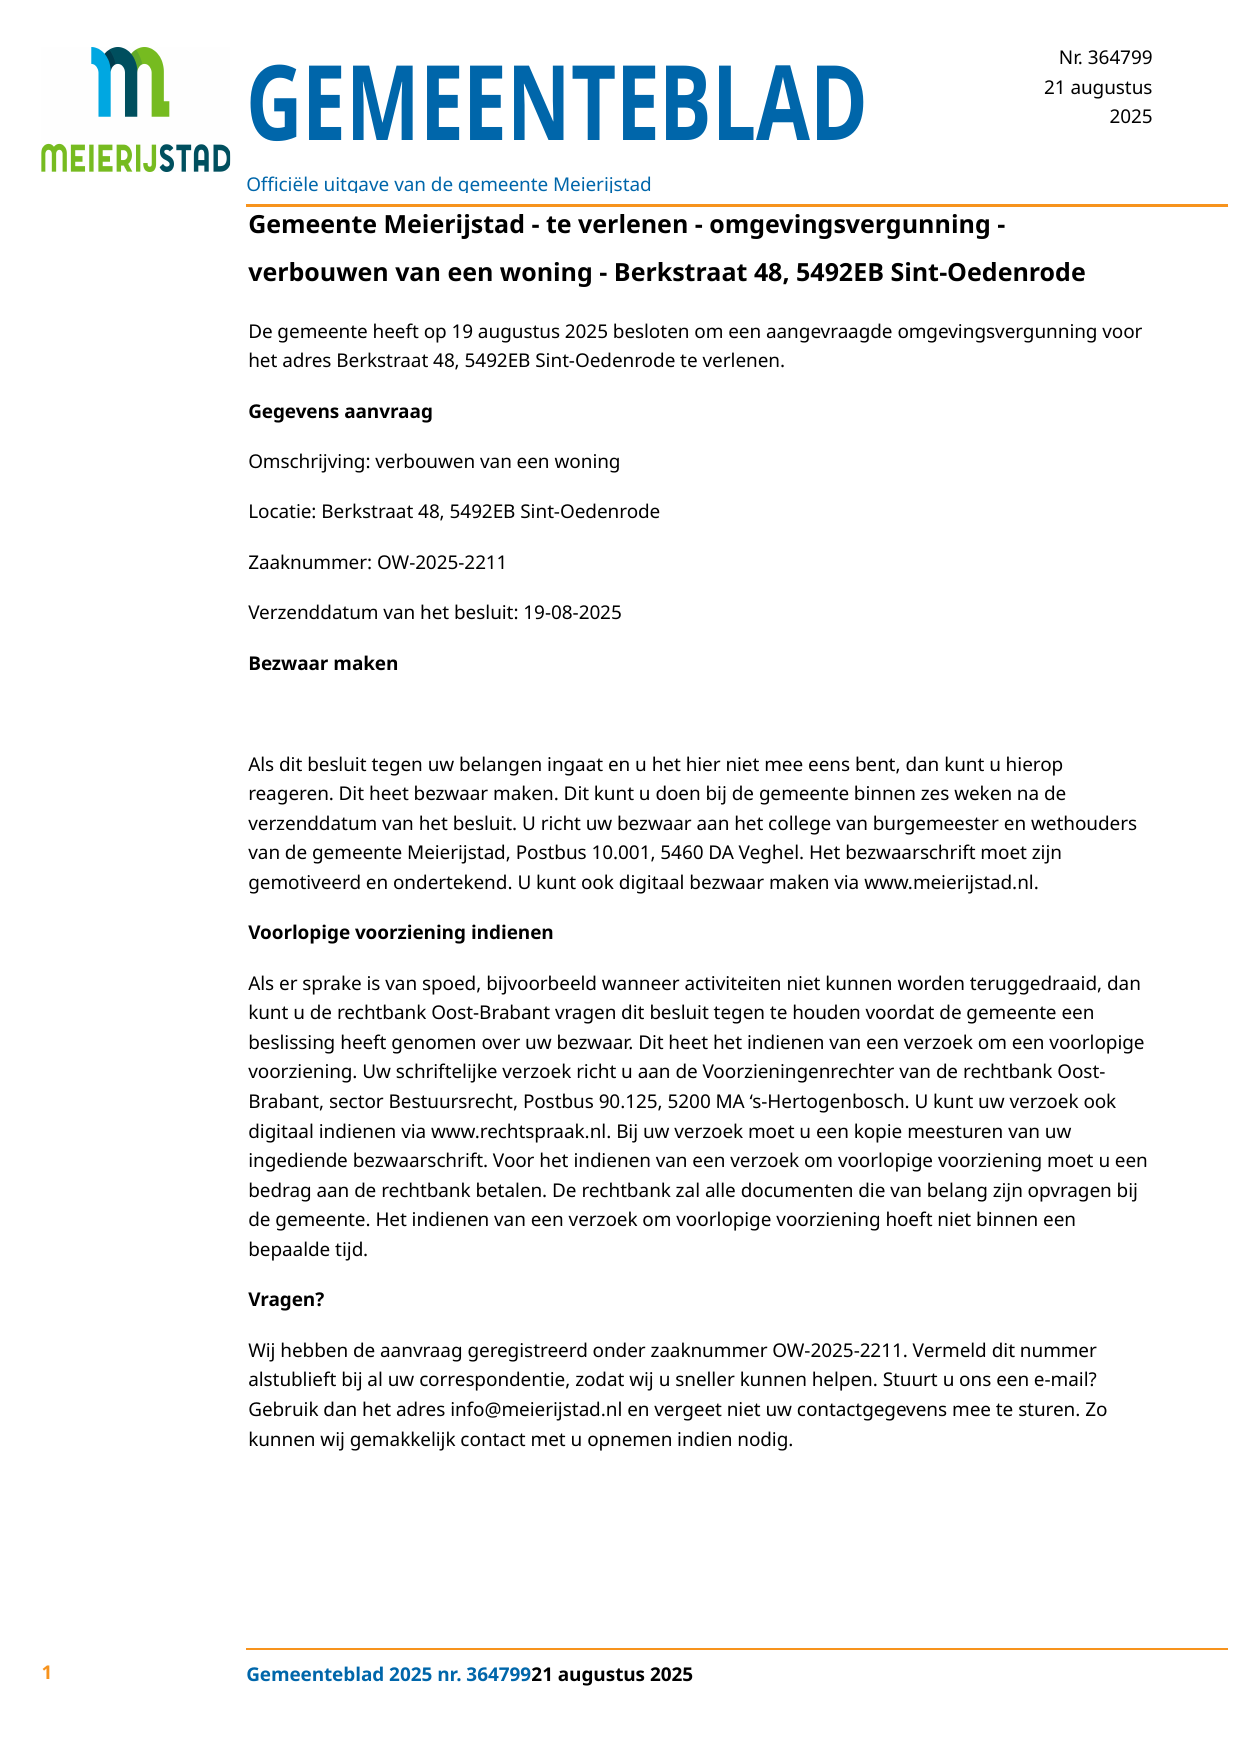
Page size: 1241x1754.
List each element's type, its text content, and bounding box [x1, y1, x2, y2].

text De gemeente heeft op 19 augustus 2025 besloten om een aangevraagde omgevingsvergunning voor het adres Berkstraat 48, 5492EB Sint-Oedenrode te verlenen. [248, 318, 1152, 373]
text Gemeente Meierijstad - te verlenen - omgevingsvergunning - verbouwen van een woning - Berkstraat 48, 5492EB Sint-Oedenrode [248, 207, 1152, 288]
text Verzenddatum van het besluit: 19-08-2025 [248, 599, 1152, 625]
text Bezwaar maken [248, 650, 1152, 676]
text Als er sprake is van spoed, bijvoorbeeld wanneer activiteiten niet kunnen worden teruggedraaid, dan kunt u de rechtbank Oost-Brabant vragen dit besluit tegen te houden voordat de gemeente een beslissing heeft genomen over uw bezwaar. Dit heet het indienen van een verzoek om een voorlopige voorziening. Uw schriftelijke verzoek richt u aan de Voorzieningenrechter van de rechtbank Oost-Brabant, sector Bestuursrecht, Postbus 90.125, 5200 MA ‘s-Hertogenbosch. U kunt uw verzoek ook digitaal indienen via www.rechtspraak.nl. Bij uw verzoek moet u een kopie meesturen van uw ingediende bezwaarschrift. Voor het indienen van een verzoek om voorlopige voorziening moet u een bedrag aan de rechtbank betalen. De rechtbank zal alle documenten die van belang zijn opvragen bij de gemeente. Het indienen van een verzoek om voorlopige voorziening hoeft niet binnen een bepaalde tijd. [248, 970, 1152, 1262]
text Zaaknummer: OW-2025-2211 [248, 549, 1152, 575]
text Voorlopige voorziening indienen [248, 919, 1152, 945]
text Als dit besluit tegen uw belangen ingaat en u het hier niet mee eens bent, dan kunt u hierop reageren. Dit heet bezwaar maken. Dit kunt u doen bij de gemeente binnen zes weken na de verzenddatum van het besluit. U richt uw bezwaar aan het college van burgemeester en wethouders van de gemeente Meierijstad, Postbus 10.001, 5460 DA Veghel. Het bezwaarschrift moet zijn gemotiveerd en ondertekend. U kunt ook digitaal bezwaar maken via www.meierijstad.nl. [248, 751, 1152, 895]
text Omschrijving: verbouwen van een woning [248, 448, 1152, 474]
text Wij hebben de aanvraag geregistreerd onder zaaknummer OW-2025-2211. Vermeld dit nummer alstublieft bij al uw correspondentie, zodat wij u sneller kunnen helpen. Stuurt u ons een e-mail? Gebruik dan het adres info@meierijstad.nl en vergeet niet uw contactgegevens mee te sturen. Zo kunnen wij gemakkelijk contact met u opnemen indien nodig. [248, 1337, 1152, 1452]
text Vragen? [248, 1287, 1152, 1312]
picture [41, 47, 231, 172]
text Locatie: Berkstraat 48, 5492EB Sint-Oedenrode [248, 499, 1152, 524]
text Gegevens aanvraag [248, 398, 1152, 424]
